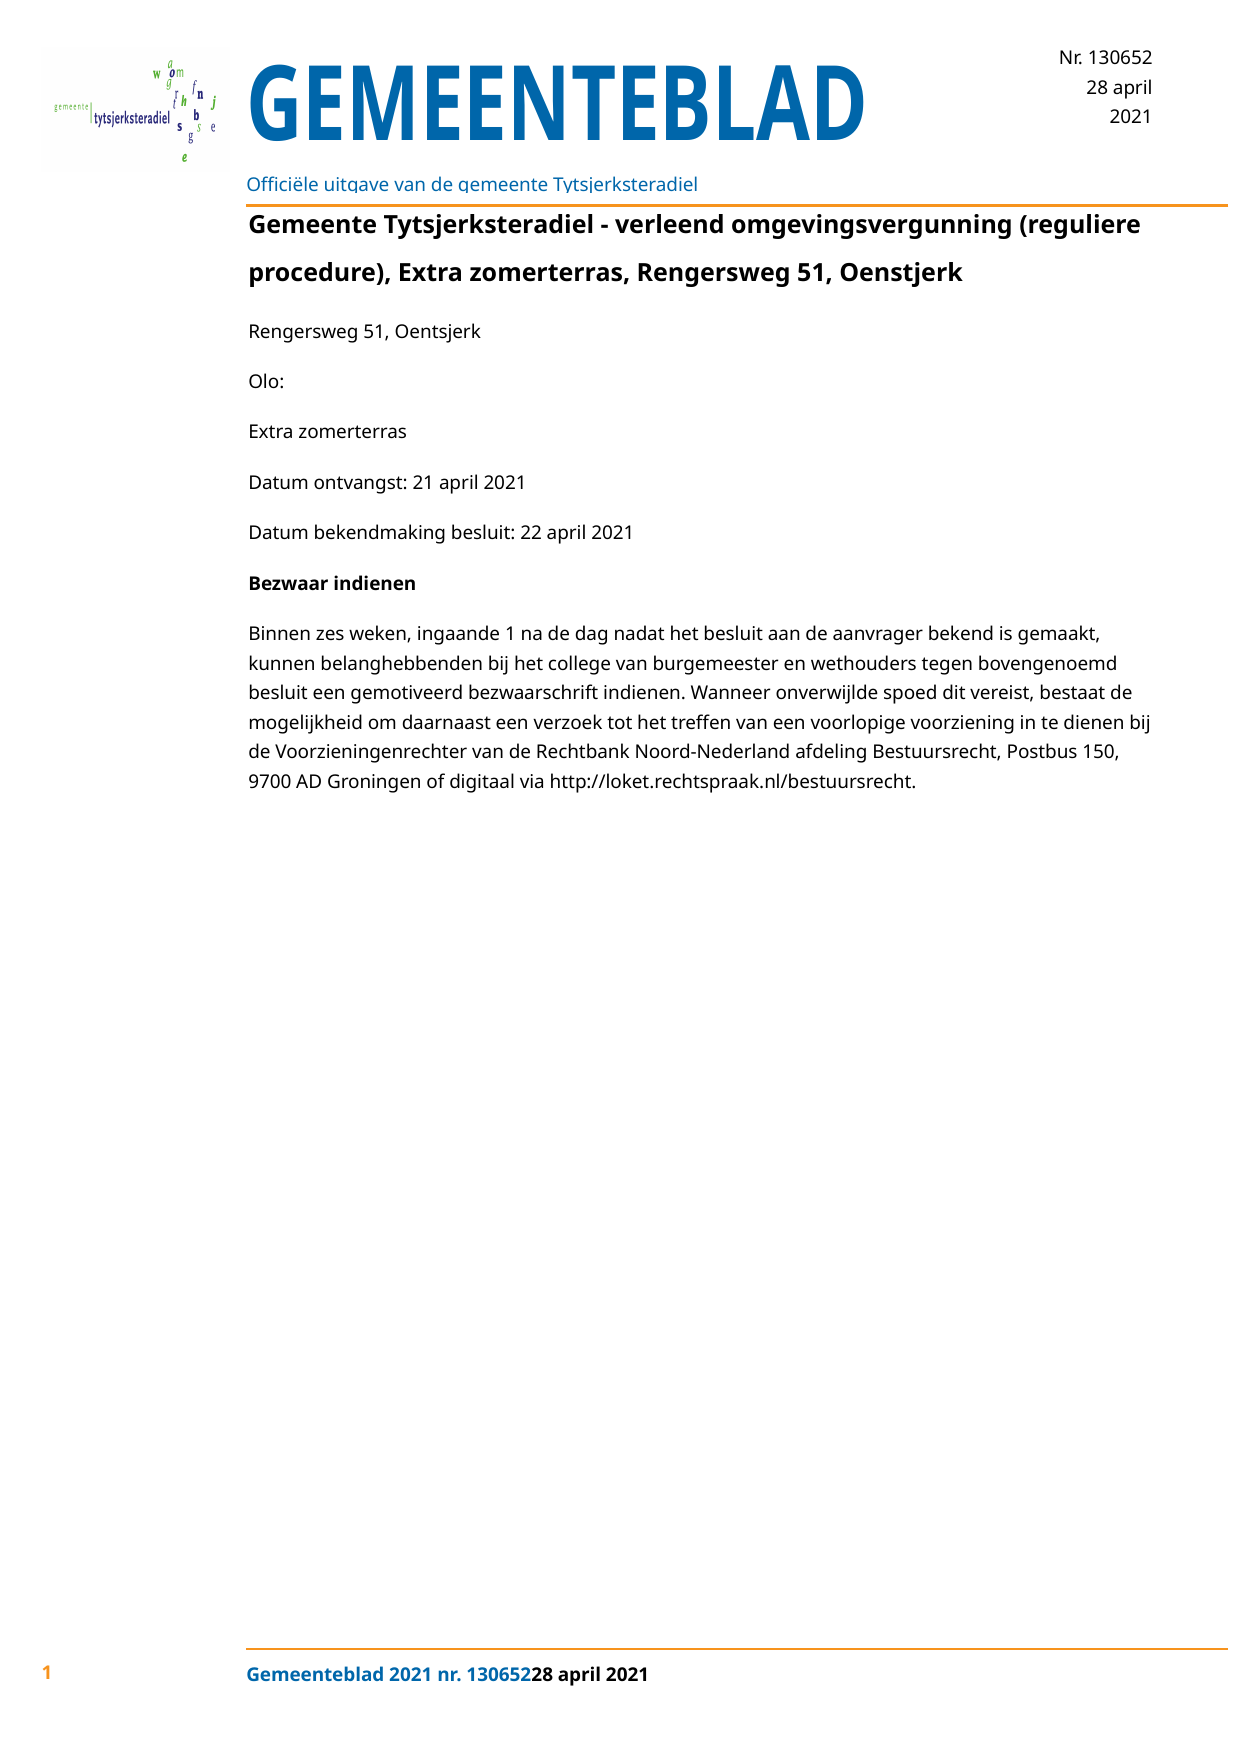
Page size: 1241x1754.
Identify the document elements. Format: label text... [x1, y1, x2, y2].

text Gemeente Tytsjerksteradiel - verleend omgevingsvergunning (reguliere procedure), Extra zomerterras, Rengersweg 51, Oenstjerk [248, 207, 1152, 288]
text Rengersweg 51, Oentsjerk [248, 318, 1152, 344]
text Datum ontvangst: 21 april 2021 [248, 469, 1152, 495]
picture [41, 47, 231, 172]
text Extra zomerterras [248, 419, 1152, 444]
text Bezwaar indienen [248, 570, 1152, 596]
text Olo: [248, 368, 1152, 394]
text Binnen zes weken, ingaande 1 na de dag nadat het besluit aan de aanvrager bekend is gemaakt, kunnen belanghebbenden bij het college van burgemeester en wethouders tegen bovengenoemd besluit een gemotiveerd bezwaarschrift indienen. Wanneer onverwijlde spoed dit vereist, bestaat de mogelijkheid om daarnaast een verzoek tot het treffen van een voorlopige voorziening in te dienen bij de Voorzieningenrechter van de Rechtbank Noord-Nederland afdeling Bestuursrecht, Postbus 150, 9700 AD Groningen of digitaal via http://loket.rechtspraak.nl/bestuursrecht. [248, 620, 1152, 794]
text Datum bekendmaking besluit: 22 april 2021 [248, 519, 1152, 545]
